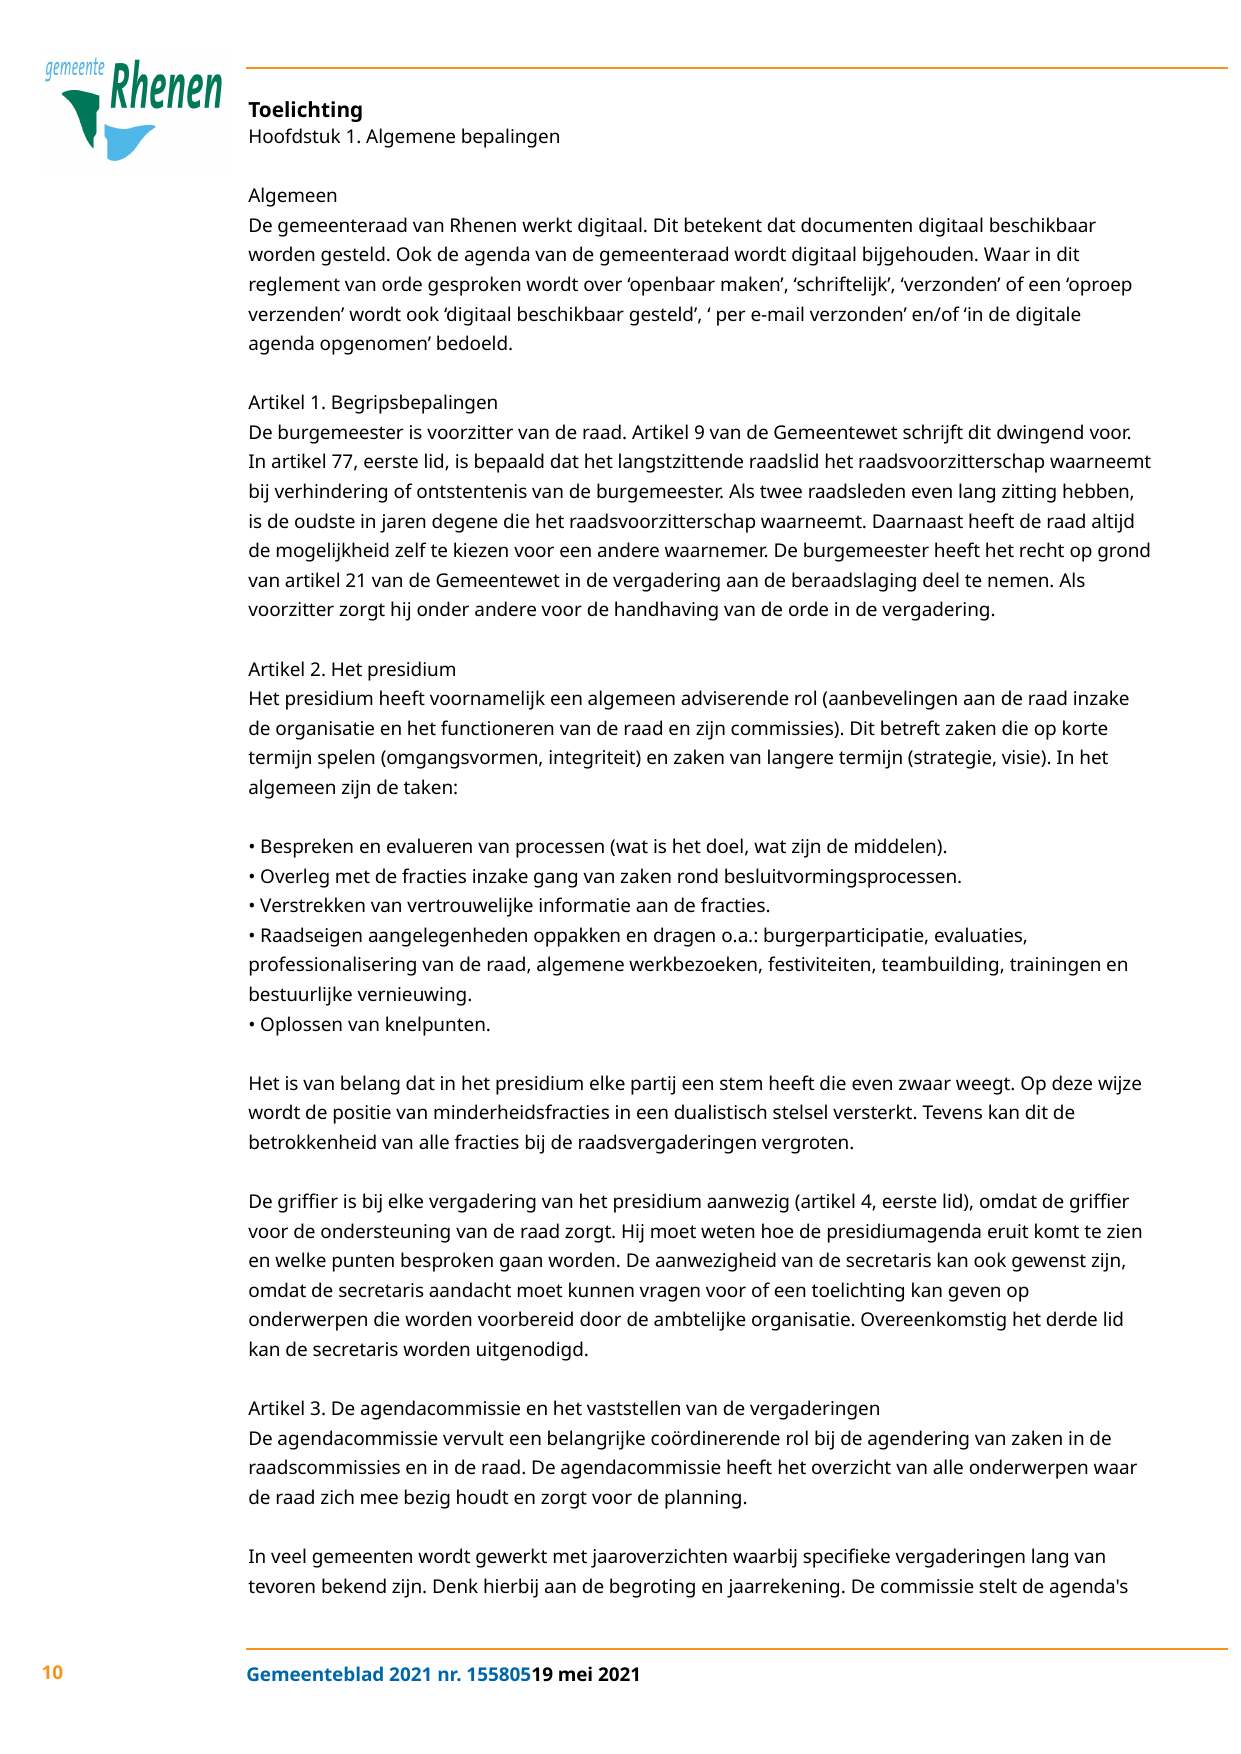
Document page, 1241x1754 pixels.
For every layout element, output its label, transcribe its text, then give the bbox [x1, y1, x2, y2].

text De gemeenteraad van Rhenen werkt digitaal. Dit betekent dat documenten digitaal beschikbaar worden gesteld. Ook de agenda van de gemeenteraad wordt digitaal bijgehouden. Waar in dit reglement van orde gesproken wordt over ‘openbaar maken’, ‘schriftelijk’, ‘verzonden’ of een ‘oproep verzenden’ wordt ook ‘digitaal beschikbaar gesteld’, ‘ per e-mail verzonden’ en/of ‘in de digitale agenda opgenomen’ bedoeld. [248, 212, 1152, 356]
text • Raadseigen aangelegenheden oppakken en dragen o.a.: burgerparticipatie, evaluaties, professionalisering van de raad, algemene werkbezoeken, festiviteiten, teambuilding, trainingen en bestuurlijke vernieuwing. [248, 922, 1152, 1007]
text De burgemeester is voorzitter van de raad. Artikel 9 van de Gemeentewet schrijft dit dwingend voor. In artikel 77, eerste lid, is bepaald dat het langstzittende raadslid het raadsvoorzitterschap waarneemt bij verhindering of ontstentenis van de burgemeester. Als twee raadsleden even lang zitting hebben, is de oudste in jaren degene die het raadsvoorzitterschap waarneemt. Daarnaast heeft de raad altijd de mogelijkheid zelf te kiezen voor een andere waarnemer. De burgemeester heeft het recht op grond van artikel 21 van de Gemeentewet in de vergadering aan de beraadslaging deel te nemen. Als voorzitter zorgt hij onder andere voor de handhaving van de orde in de vergadering. [248, 419, 1152, 622]
text • Overleg met de fracties inzake gang van zaken rond besluitvormingsprocessen. [248, 863, 1152, 889]
text De agendacommissie vervult een belangrijke coördinerende rol bij de agendering van zaken in de raadscommissies en in de raad. De agendacommissie heeft het overzicht van alle onderwerpen waar de raad zich mee bezig houdt en zorgt voor de planning. [248, 1425, 1152, 1510]
text De griffier is bij elke vergadering van het presidium aanwezig (artikel 4, eerste lid), omdat de griffier voor de ondersteuning van de raad zorgt. Hij moet weten hoe de presidiumagenda eruit komt te zien en welke punten besproken gaan worden. De aanwezigheid van de secretaris kan ook gewenst zijn, omdat de secretaris aandacht moet kunnen vragen voor of een toelichting kan geven op onderwerpen die worden voorbereid door de ambtelijke organisatie. Overeenkomstig het derde lid kan de secretaris worden uitgenodigd. [248, 1188, 1152, 1362]
text Artikel 3. De agendacommissie en het vaststellen van de vergaderingen [248, 1395, 1152, 1421]
text Het presidium heeft voornamelijk een algemeen adviserende rol (aanbevelingen aan de raad inzake de organisatie en het functioneren van de raad en zijn commissies). Dit betreft zaken die op korte termijn spelen (omgangsvormen, integriteit) en zaken van langere termijn (strategie, visie). In het algemeen zijn de taken: [248, 685, 1152, 800]
text Algemeen [248, 182, 1152, 208]
text • Verstrekken van vertrouwelijke informatie aan de fracties. [248, 892, 1152, 918]
text Artikel 1. Begripsbepalingen [248, 389, 1152, 415]
text Het is van belang dat in het presidium elke partij een stem heeft die even zwaar weegt. Op deze wijze wordt de positie van minderheidsfracties in een dualistisch stelsel versterkt. Tevens kan dit de betrokkenheid van alle fracties bij de raadsvergaderingen vergroten. [248, 1070, 1152, 1155]
text Toelichting [248, 95, 1152, 123]
text • Bespreken en evalueren van processen (wat is het doel, wat zijn de middelen). [248, 833, 1152, 859]
text • Oplossen van knelpunten. [248, 1011, 1152, 1037]
text In veel gemeenten wordt gewerkt met jaaroverzichten waarbij specifieke vergaderingen lang van tevoren bekend zijn. Denk hierbij aan de begroting en jaarrekening. De commissie stelt de agenda's [248, 1543, 1152, 1599]
picture [41, 47, 231, 172]
text Hoofdstuk 1. Algemene bepalingen [248, 123, 1152, 149]
text Artikel 2. Het presidium [248, 656, 1152, 682]
